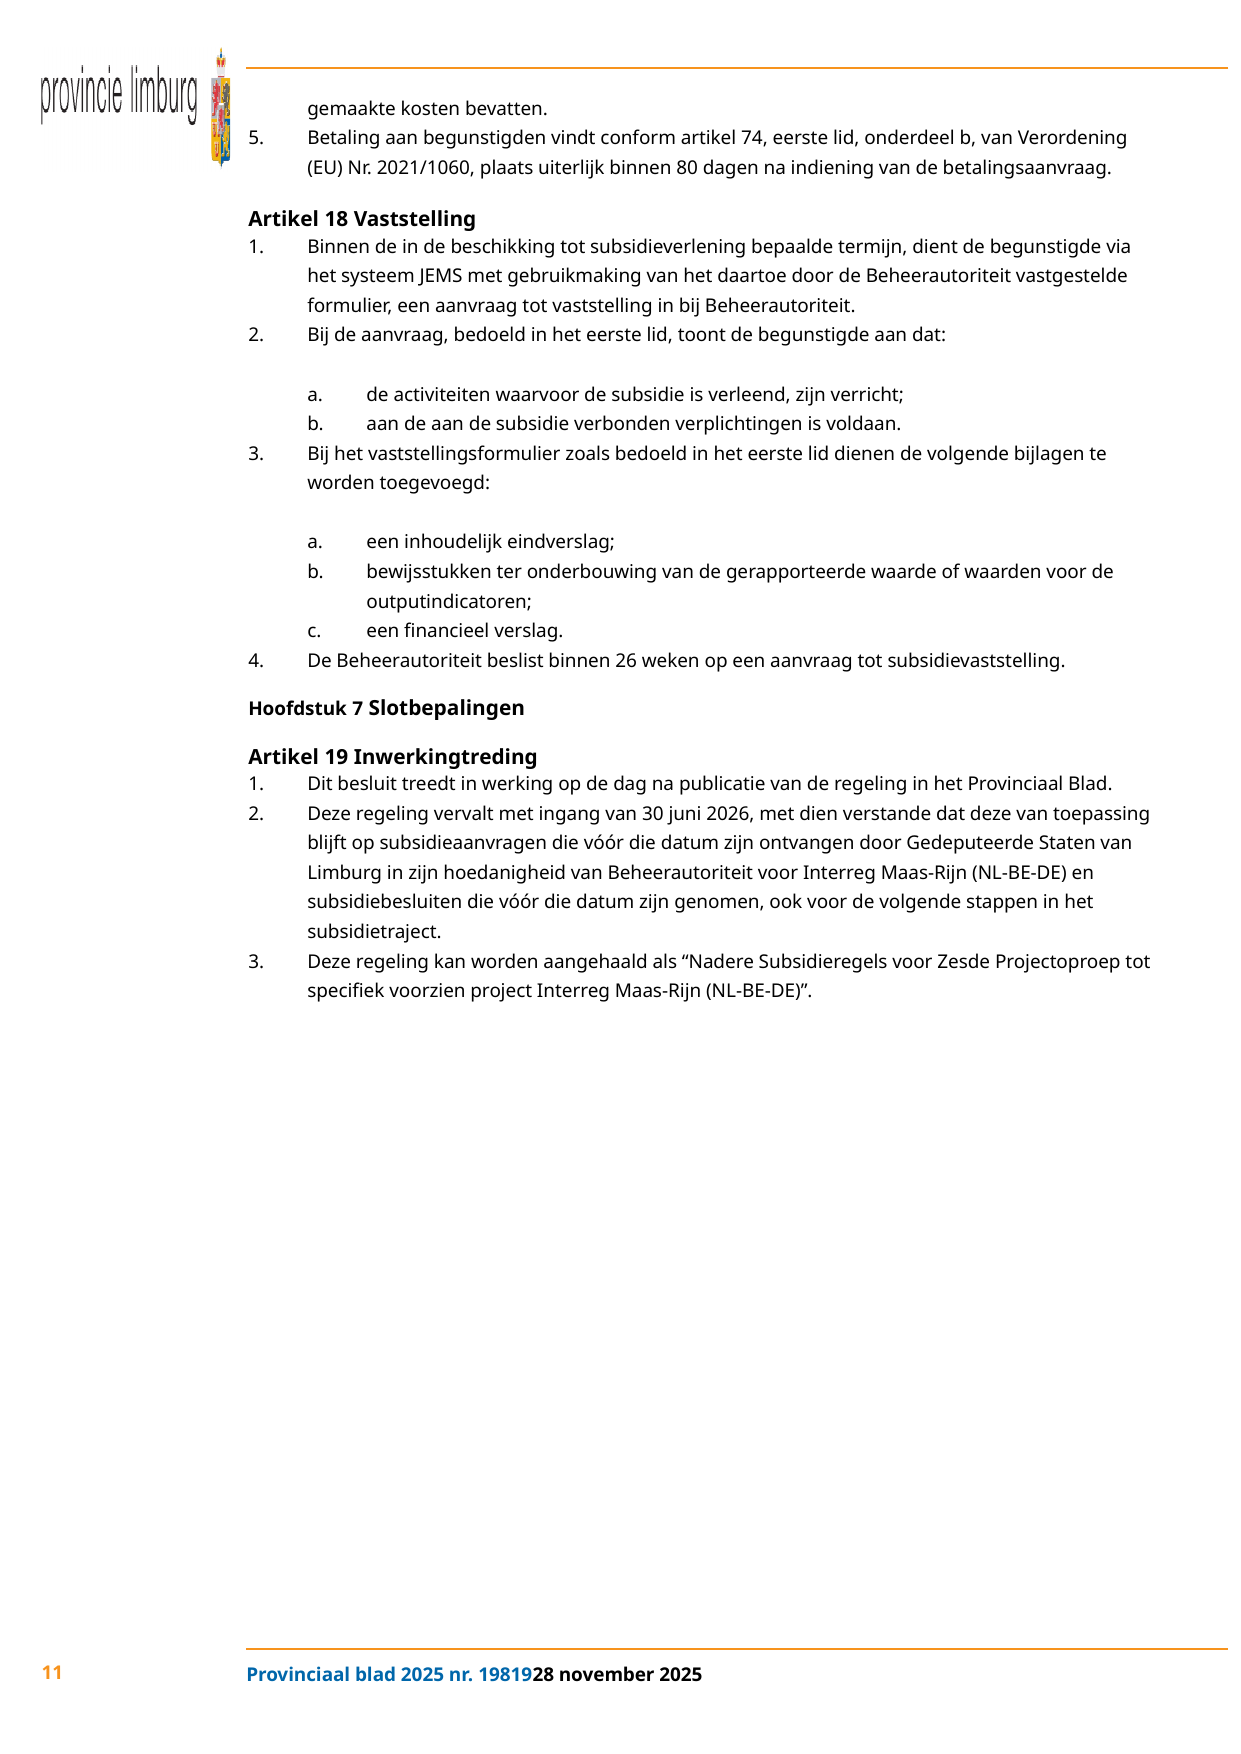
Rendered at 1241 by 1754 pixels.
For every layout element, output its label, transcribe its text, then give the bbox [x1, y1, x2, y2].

text Hoofdstuk 7 Slotbepalingen [248, 693, 1152, 721]
list Bij het vaststellingsformulier zoals bedoeld in het eerste lid dienen de volgende bijlagen te worden toegevoegd: [248, 440, 1152, 495]
list aan de aan de subsidie verbonden verplichtingen is voldaan. [307, 410, 1152, 436]
list een inhoudelijk eindverslag; [307, 529, 1152, 554]
list De Beheerautoriteit beslist binnen 26 weken op een aanvraag tot subsidievaststelling. [248, 647, 1152, 673]
list gemaakte kosten bevatten. [248, 95, 1152, 121]
picture [41, 47, 231, 172]
list Dit besluit treedt in werking op de dag na publicatie van de regeling in het Provinciaal Blad. [248, 770, 1152, 796]
list Deze regeling vervalt met ingang van 30 juni 2026, met dien verstande dat deze van toepassing blijft op subsidieaanvragen die vóór die datum zijn ontvangen door Gedeputeerde Staten van Limburg in zijn hoedanigheid van Beheerautoriteit voor Interreg Maas-Rijn (NL-BE-DE) en subsidiebesluiten die vóór die datum zijn genomen, ook voor de volgende stappen in het subsidietraject. [248, 800, 1152, 944]
list een financieel verslag. [307, 617, 1152, 643]
list Deze regeling kan worden aangehaald als “Nadere Subsidieregels voor Zesde Projectoproep tot specifiek voorzien project Interreg Maas-Rijn (NL-BE-DE)”. [248, 948, 1152, 1003]
list de activiteiten waarvoor de subsidie is verleend, zijn verricht; [307, 381, 1152, 406]
list Betaling aan begunstigden vindt conform artikel 74, eerste lid, onderdeel b, van Verordening (EU) Nr. 2021/1060, plaats uiterlijk binnen 80 dagen na indiening van de betalingsaanvraag. [248, 124, 1152, 180]
text Artikel 18 Vaststelling [248, 204, 1152, 233]
list Binnen de in de beschikking tot subsidieverlening bepaalde termijn, dient de begunstigde via het systeem JEMS met gebruikmaking van het daartoe door de Beheerautoriteit vastgestelde formulier, een aanvraag tot vaststelling in bij Beheerautoriteit. [248, 233, 1152, 318]
list Bij de aanvraag, bedoeld in het eerste lid, toont de begunstigde aan dat: [248, 322, 1152, 347]
list bewijsstukken ter onderbouwing van de gerapporteerde waarde of waarden voor de outputindicatoren; [307, 558, 1152, 613]
text Artikel 19 Inwerkingtreding [248, 742, 1152, 770]
